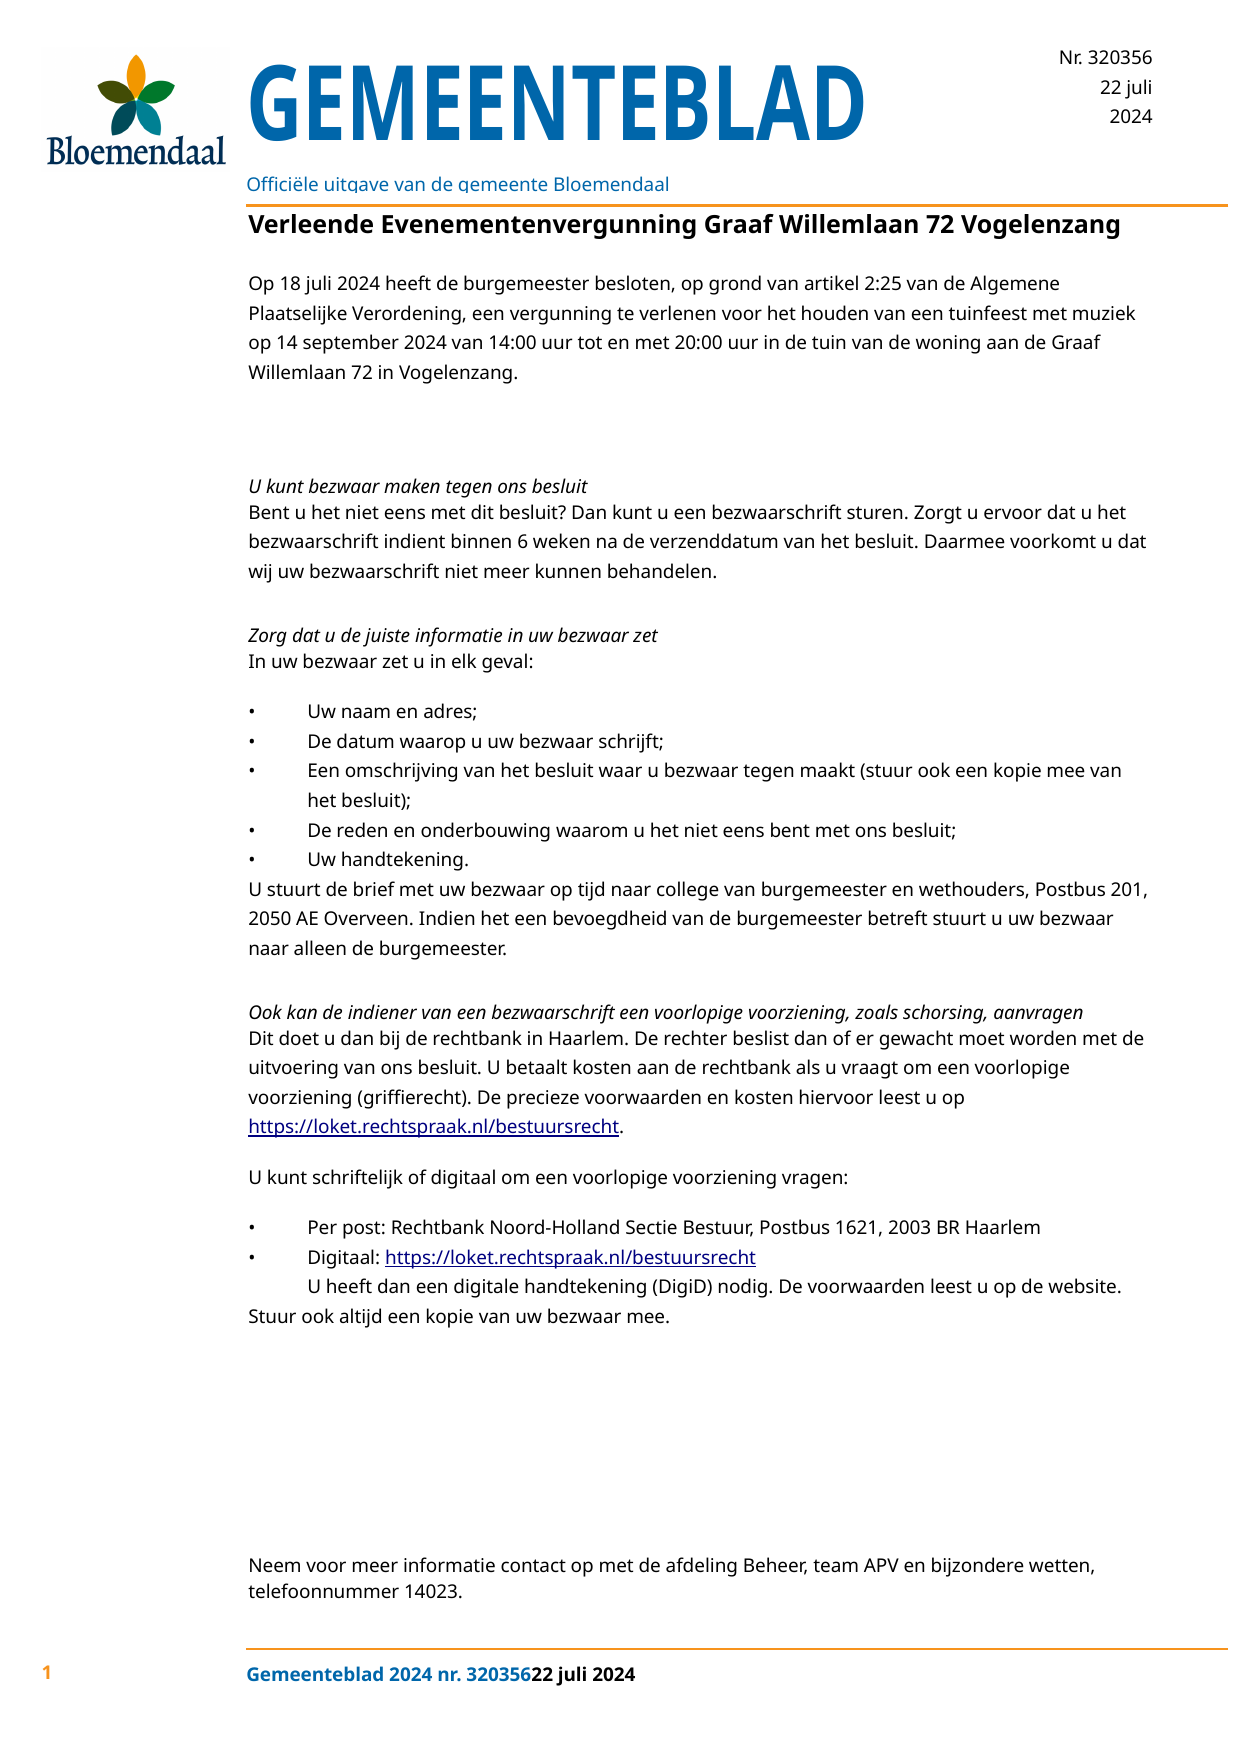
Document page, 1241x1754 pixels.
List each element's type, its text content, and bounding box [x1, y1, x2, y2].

text Stuur ook altijd een kopie van uw bezwaar mee. [248, 1303, 1152, 1329]
text Neem voor meer informatie contact op met de afdeling Beheer, team APV en bijzondere wetten, telefoonnummer 14023. [248, 1553, 1152, 1604]
list Uw naam en adres; [248, 698, 1152, 724]
list Een omschrijving van het besluit waar u bezwaar tegen maakt (stuur ook een kopie mee van het besluit); [248, 758, 1152, 813]
list De reden en onderbouwing waarom u het niet eens bent met ons besluit; [248, 817, 1152, 842]
text Zorg dat u de juiste informatie in uw bezwaar zet [248, 622, 1152, 648]
list Per post: Rechtbank Noord-Holland Sectie Bestuur, Postbus 1621, 2003 BR Haarlem [248, 1214, 1152, 1240]
list De datum waarop u uw bezwaar schrijft; [248, 728, 1152, 754]
text U kunt schriftelijk of digitaal om een voorlopige voorziening vragen: [248, 1164, 1152, 1190]
list Digitaal: https://loket.rechtspraak.nl/bestuursrecht [248, 1244, 1152, 1270]
text In uw bezwaar zet u in elk geval: [248, 648, 1152, 674]
text Bent u het niet eens met dit besluit? Dan kunt u een bezwaarschrift sturen. Zorgt u ervoor dat u het bezwaarschrift indient binnen 6 weken na de verzenddatum van het besluit. Daarmee voorkomt u dat wij uw bezwaarschrift niet meer kunnen behandelen. [248, 499, 1152, 584]
list U heeft dan een digitale handtekening (DigiD) nodig. De voorwaarden leest u op de website. [248, 1273, 1152, 1299]
text Dit doet u dan bij de rechtbank in Haarlem. De rechter beslist dan of er gewacht moet worden met de uitvoering van ons besluit. U betaalt kosten aan de rechtbank als u vraagt om een voorlopige voorziening (griffierecht). De precieze voorwaarden en kosten hiervoor leest u op https://loket.rechtspraak.nl/bestuursrecht. [248, 1025, 1152, 1139]
text U stuurt de brief met uw bezwaar op tijd naar college van burgemeester en wethouders, Postbus 201, 2050 AE Overveen. Indien het een bevoegdheid van de burgemeester betreft stuurt u uw bezwaar naar alleen de burgemeester. [248, 876, 1152, 961]
list Uw handtekening. [248, 846, 1152, 872]
text Verleende Evenementenvergunning Graaf Willemlaan 72 Vogelenzang [248, 207, 1152, 241]
text Op 18 juli 2024 heeft de burgemeester besloten, op grond van artikel 2:25 van de Algemene Plaatselijke Verordening, een vergunning te verlenen voor het houden van een tuinfeest met muziek op 14 september 2024 van 14:00 uur tot en met 20:00 uur in de tuin van de woning aan de Graaf Willemlaan 72 in Vogelenzang. [248, 270, 1152, 385]
text U kunt bezwaar maken tegen ons besluit [248, 473, 1152, 499]
text Ook kan de indiener van een bezwaarschrift een voorlopige voorziening, zoals schorsing, aanvragen [248, 999, 1152, 1025]
picture [41, 47, 231, 172]
